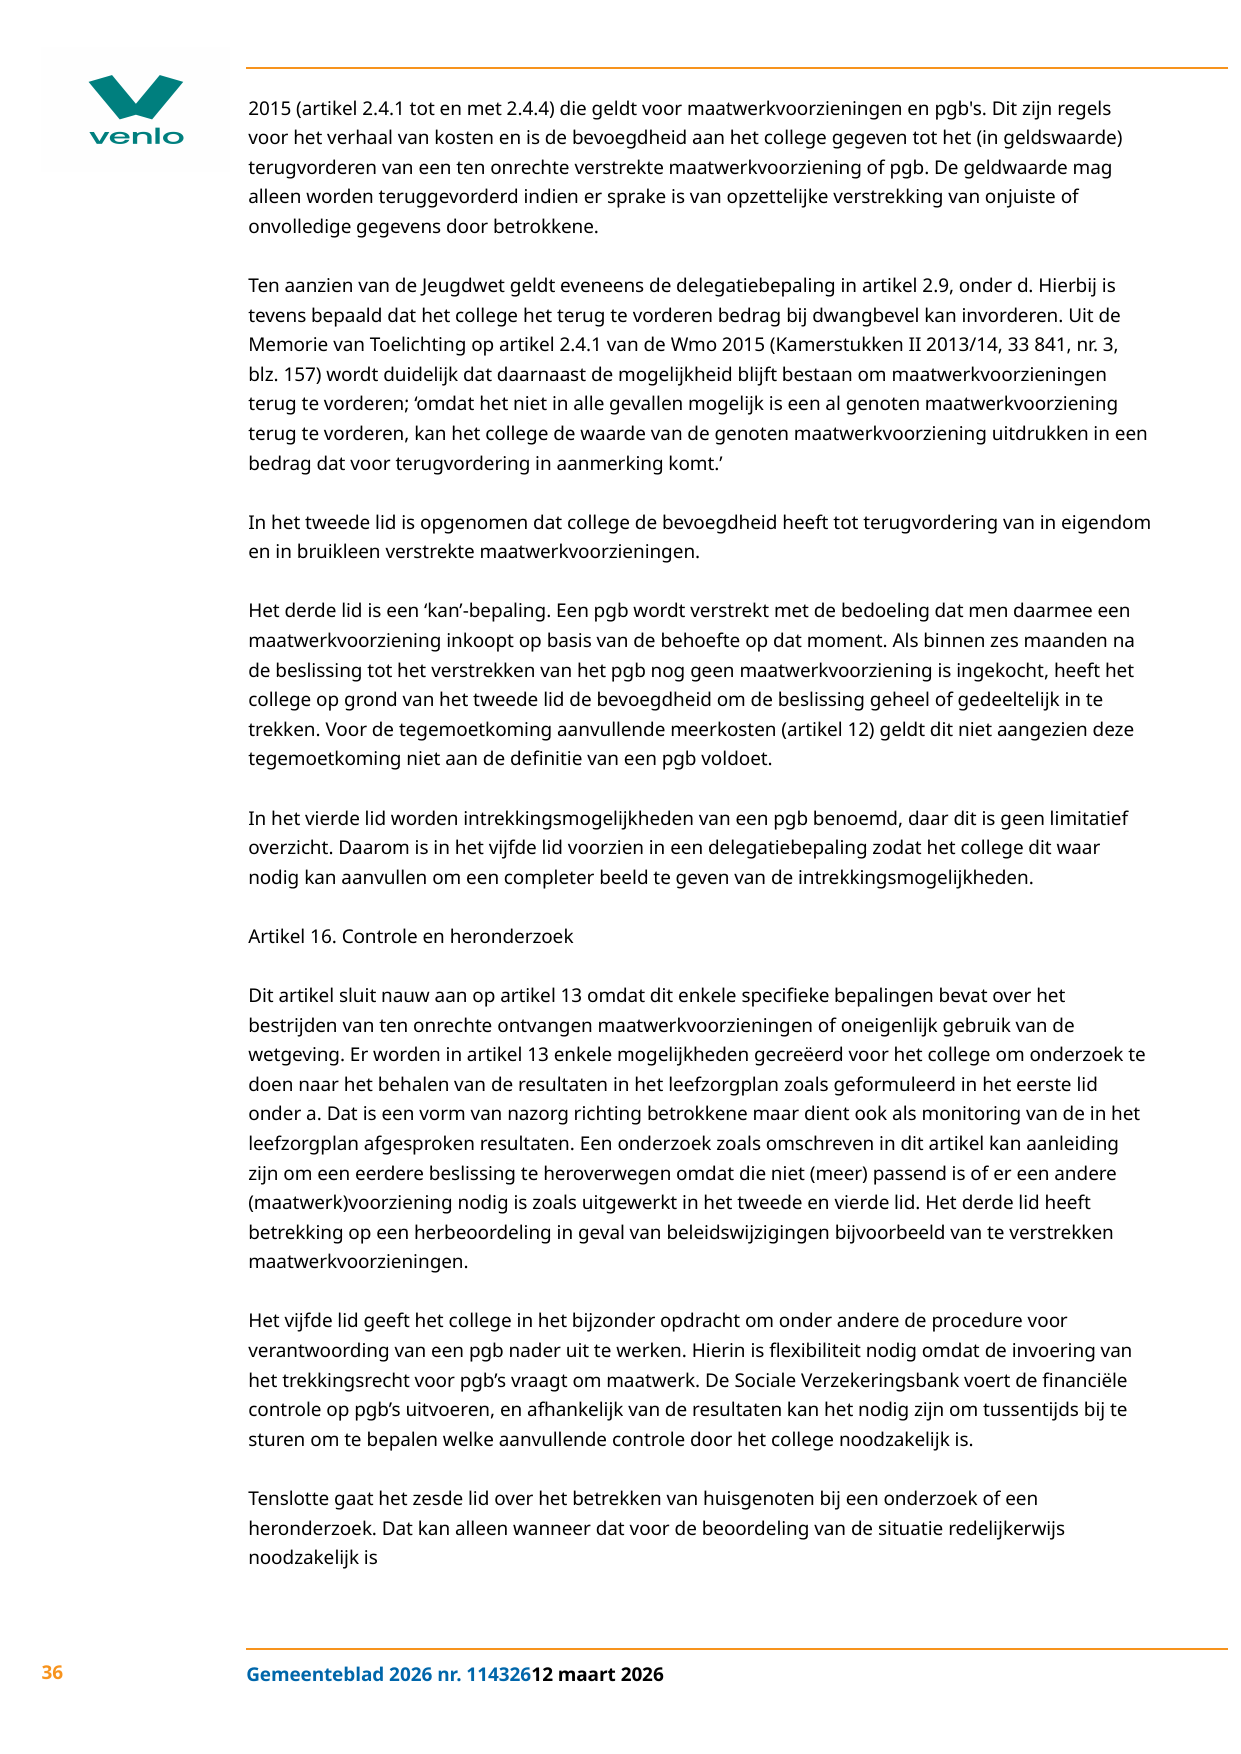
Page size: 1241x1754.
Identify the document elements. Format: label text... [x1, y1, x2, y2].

text In het tweede lid is opgenomen dat college de bevoegdheid heeft tot terugvordering van in eigendom en in bruikleen verstrekte maatwerkvoorzieningen. [248, 509, 1152, 564]
text Tenslotte gaat het zesde lid over het betrekken van huisgenoten bij een onderzoek of een heronderzoek. Dat kan alleen wanneer dat voor de beoordeling van de situatie redelijkerwijs noodzakelijk is [248, 1485, 1152, 1570]
text Het derde lid is een ‘kan’-bepaling. Een pgb wordt verstrekt met de bedoeling dat men daarmee een maatwerkvoorziening inkoopt op basis van de behoefte op dat moment. Als binnen zes maanden na de beslissing tot het verstrekken van het pgb nog geen maatwerkvoorziening is ingekocht, heeft het college op grond van het tweede lid de bevoegdheid om de beslissing geheel of gedeeltelijk in te trekken. Voor de tegemoetkoming aanvullende meerkosten (artikel 12) geldt dit niet aangezien deze tegemoetkoming niet aan de definitie van een pgb voldoet. [248, 598, 1152, 771]
text Het vijfde lid geeft het college in het bijzonder opdracht om onder andere de procedure voor verantwoording van een pgb nader uit te werken. Hierin is flexibiliteit nodig omdat de invoering van het trekkingsrecht voor pgb’s vraagt om maatwerk. De Sociale Verzekeringsbank voert de financiële controle op pgb’s uitvoeren, en afhankelijk van de resultaten kan het nodig zijn om tussentijds bij te sturen om te bepalen welke aanvullende controle door het college noodzakelijk is. [248, 1308, 1152, 1452]
text 2015 (artikel 2.4.1 tot en met 2.4.4) die geldt voor maatwerkvoorzieningen en pgb's. Dit zijn regels voor het verhaal van kosten en is de bevoegdheid aan het college gegeven tot het (in geldswaarde) terugvorderen van een ten onrechte verstrekte maatwerkvoorziening of pgb. De geldwaarde mag alleen worden teruggevorderd indien er sprake is van opzettelijke verstrekking van onjuiste of onvolledige gegevens door betrokkene. [248, 95, 1152, 239]
text Ten aanzien van de Jeugdwet geldt eveneens de delegatiebepaling in artikel 2.9, onder d. Hierbij is tevens bepaald dat het college het terug te vorderen bedrag bij dwangbevel kan invorderen. Uit de Memorie van Toelichting op artikel 2.4.1 van de Wmo 2015 (Kamerstukken II 2013/14, 33 841, nr. 3, blz. 157) wordt duidelijk dat daarnaast de mogelijkheid blijft bestaan om maatwerkvoorzieningen terug te vorderen; ‘omdat het niet in alle gevallen mogelijk is een al genoten maatwerkvoorziening terug te vorderen, kan het college de waarde van de genoten maatwerkvoorziening uitdrukken in een bedrag dat voor terugvordering in aanmerking komt.’ [248, 272, 1152, 476]
text Artikel 16. Controle en heronderzoek [248, 923, 1152, 949]
text In het vierde lid worden intrekkingsmogelijkheden van een pgb benoemd, daar dit is geen limitatief overzicht. Daarom is in het vijfde lid voorzien in een delegatiebepaling zodat het college dit waar nodig kan aanvullen om een completer beeld te geven van de intrekkingsmogelijkheden. [248, 805, 1152, 890]
picture [41, 47, 231, 172]
text Dit artikel sluit nauw aan op artikel 13 omdat dit enkele specifieke bepalingen bevat over het bestrijden van ten onrechte ontvangen maatwerkvoorzieningen of oneigenlijk gebruik van de wetgeving. Er worden in artikel 13 enkele mogelijkheden gecreëerd voor het college om onderzoek te doen naar het behalen van de resultaten in het leefzorgplan zoals geformuleerd in het eerste lid onder a. Dat is een vorm van nazorg richting betrokkene maar dient ook als monitoring van de in het leefzorgplan afgesproken resultaten. Een onderzoek zoals omschreven in dit artikel kan aanleiding zijn om een eerdere beslissing te heroverwegen omdat die niet (meer) passend is of er een andere (maatwerk)voorziening nodig is zoals uitgewerkt in het tweede en vierde lid. Het derde lid heeft betrekking op een herbeoordeling in geval van beleidswijzigingen bijvoorbeeld van te verstrekken maatwerkvoorzieningen. [248, 982, 1152, 1274]
